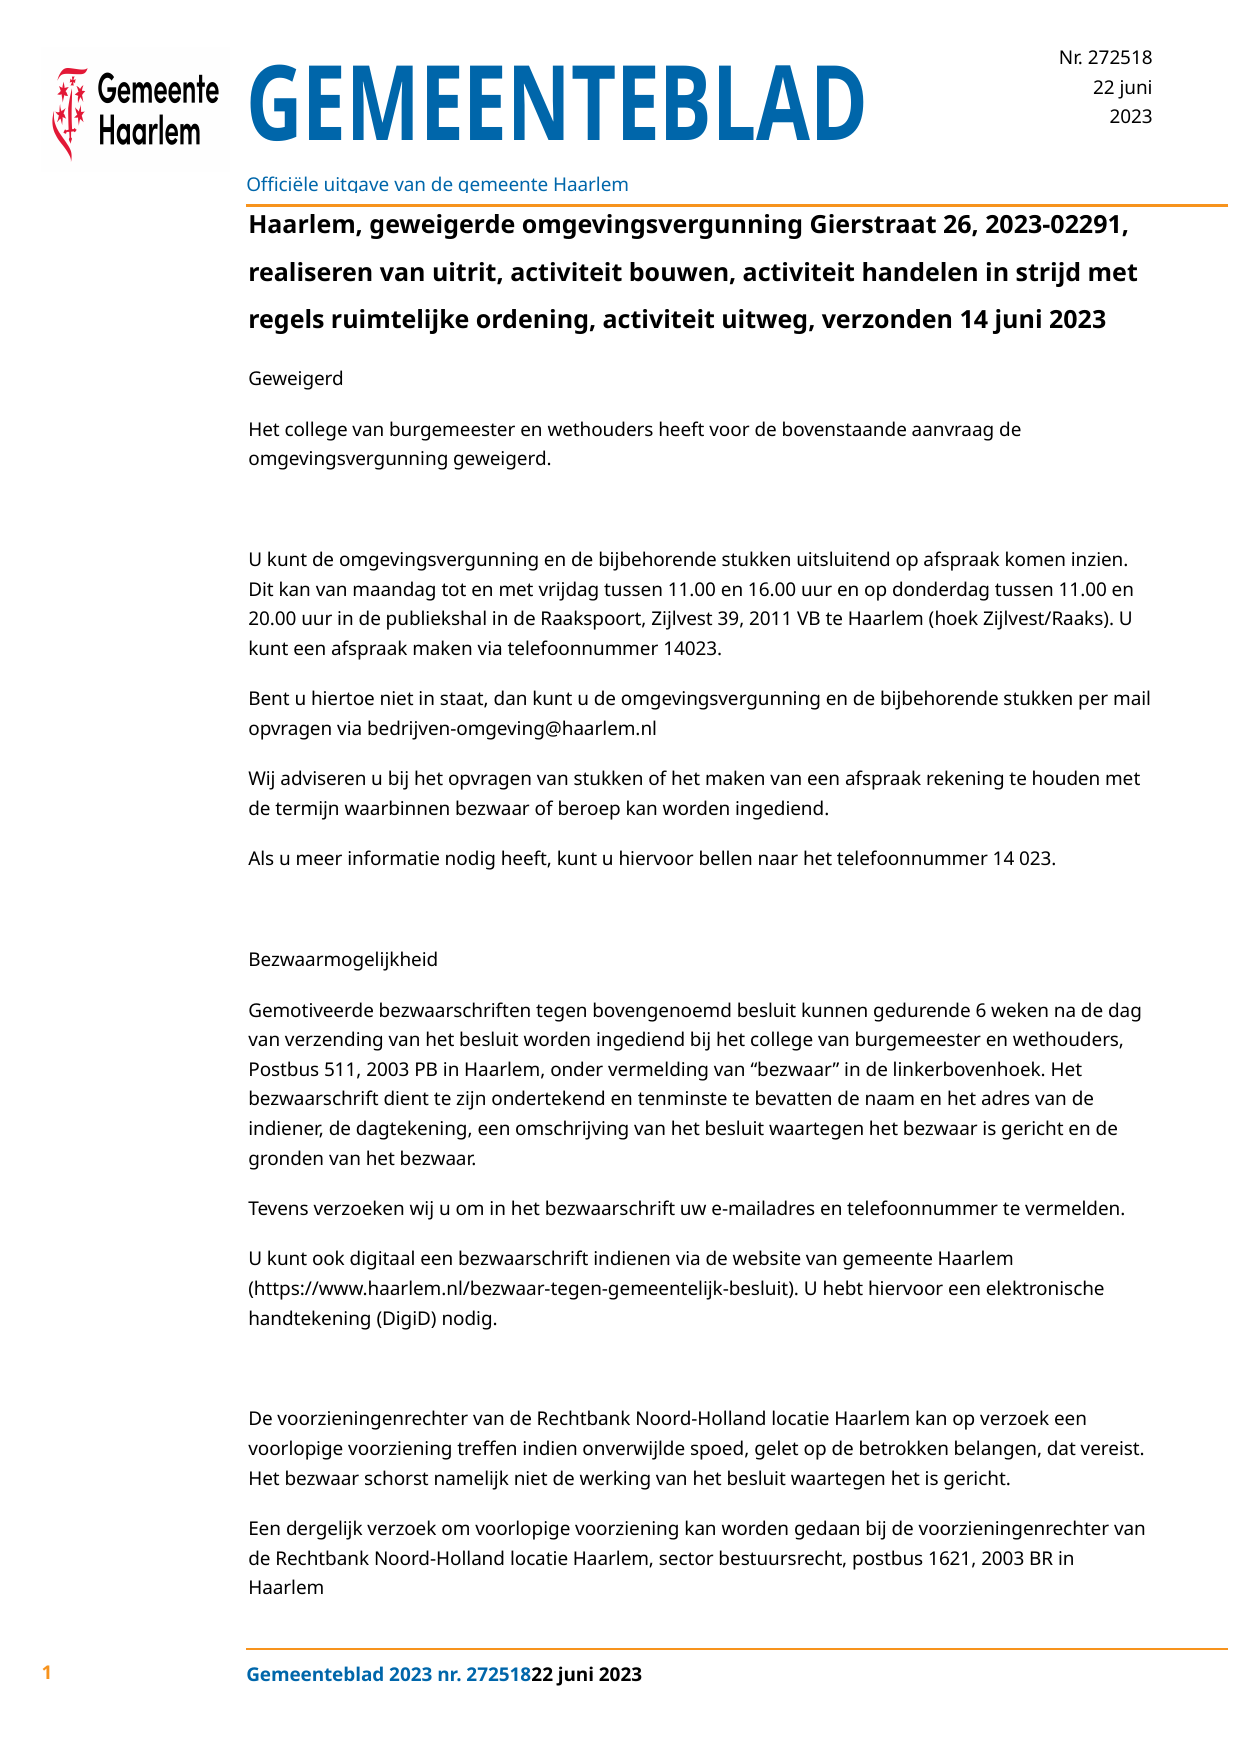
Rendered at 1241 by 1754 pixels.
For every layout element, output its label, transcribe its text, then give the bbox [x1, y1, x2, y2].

text U kunt de omgevingsvergunning en de bijbehorende stukken uitsluitend op afspraak komen inzien. Dit kan van maandag tot en met vrijdag tussen 11.00 en 16.00 uur en op donderdag tussen 11.00 en 20.00 uur in de publiekshal in de Raakspoort, Zijlvest 39, 2011 VB te Haarlem (hoek Zijlvest/Raaks). U kunt een afspraak maken via telefoonnummer 14023. [248, 546, 1152, 661]
text Een dergelijk verzoek om voorlopige voorziening kan worden gedaan bij de voorzieningenrechter van de Rechtbank Noord-Holland locatie Haarlem, sector bestuursrecht, postbus 1621, 2003 BR in Haarlem [248, 1515, 1152, 1600]
text Wij adviseren u bij het opvragen van stukken of het maken van een afspraak rekening te houden met de termijn waarbinnen bezwaar of beroep kan worden ingediend. [248, 766, 1152, 821]
text Bent u hiertoe niet in staat, dan kunt u de omgevingsvergunning en de bijbehorende stukken per mail opvragen via bedrijven-omgeving@haarlem.nl [248, 686, 1152, 741]
text Tevens verzoeken wij u om in het bezwaarschrift uw e-mailadres en telefoonnummer te vermelden. [248, 1195, 1152, 1221]
text Geweigerd [248, 366, 1152, 391]
text Het college van burgemeester en wethouders heeft voor de bovenstaande aanvraag de omgevingsvergunning geweigerd. [248, 416, 1152, 471]
text Haarlem, geweigerde omgevingsvergunning Gierstraat 26, 2023-02291, realiseren van uitrit, activiteit bouwen, activiteit handelen in strijd met regels ruimtelijke ordening, activiteit uitweg, verzonden 14 juni 2023 [248, 207, 1152, 336]
text Gemotiveerde bezwaarschriften tegen bovengenoemd besluit kunnen gedurende 6 weken na de dag van verzending van het besluit worden ingediend bij het college van burgemeester en wethouders, Postbus 511, 2003 PB in Haarlem, onder vermelding van “bezwaar” in de linkerbovenhoek. Het bezwaarschrift dient te zijn ondertekend en tenminste te bevatten de naam en het adres van de indiener, de dagtekening, een omschrijving van het besluit waartegen het bezwaar is gericht en de gronden van het bezwaar. [248, 997, 1152, 1170]
picture [41, 47, 231, 172]
text De voorzieningenrechter van de Rechtbank Noord-Holland locatie Haarlem kan op verzoek een voorlopige voorziening treffen indien onverwijlde spoed, gelet op de betrokken belangen, dat vereist. Het bezwaar schorst namelijk niet de werking van het besluit waartegen het is gericht. [248, 1406, 1152, 1490]
text Als u meer informatie nodig heeft, kunt u hiervoor bellen naar het telefoonnummer 14 023. [248, 846, 1152, 871]
text U kunt ook digitaal een bezwaarschrift indienen via de website van gemeente Haarlem (https://www.haarlem.nl/bezwaar-tegen-gemeentelijk-besluit). U hebt hiervoor een elektronische handtekening (DigiD) nodig. [248, 1246, 1152, 1330]
text Bezwaarmogelijkheid [248, 946, 1152, 972]
